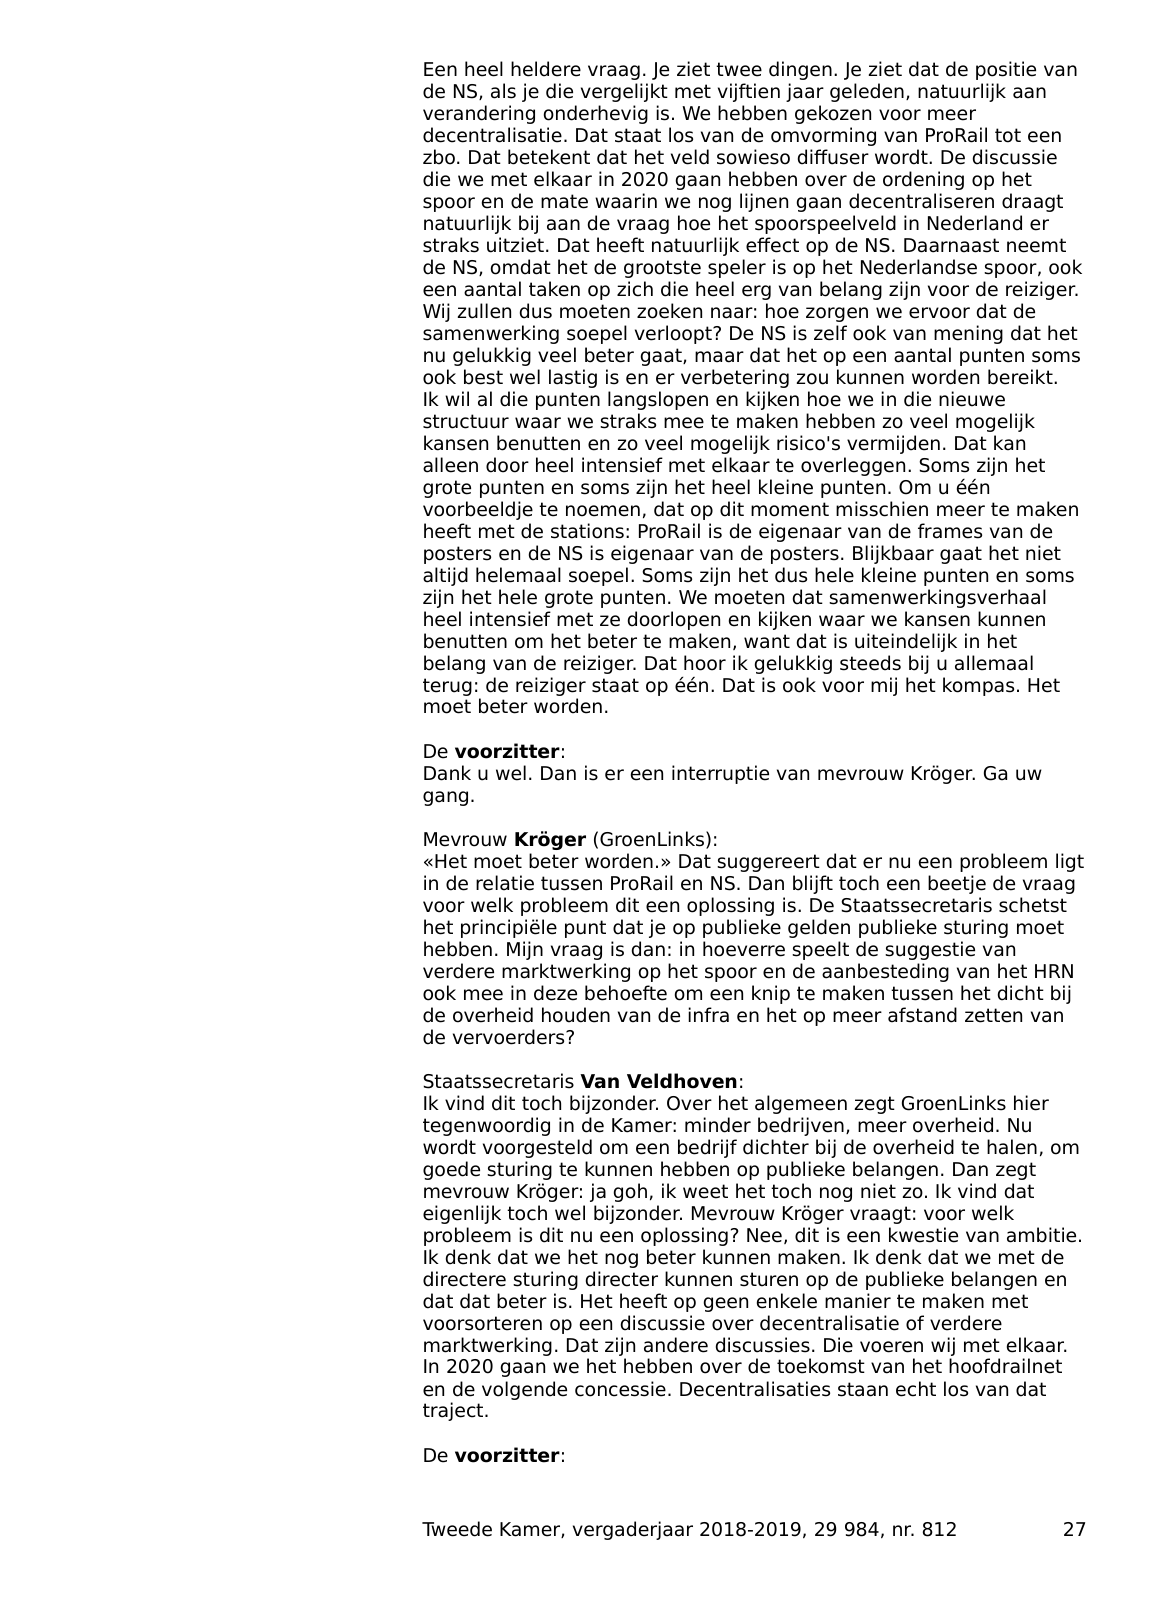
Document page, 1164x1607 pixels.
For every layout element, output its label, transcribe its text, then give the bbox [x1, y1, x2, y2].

text Ik vind dit toch bijzonder. Over het algemeen zegt GroenLinks hier tegenwoordig in de Kamer: minder bedrijven, meer overheid. Nu wordt voorgesteld om een bedrijf dichter bij de overheid te halen, om goede sturing te kunnen hebben op publieke belangen. Dan zegt mevrouw Kröger: ja goh, ik weet het toch nog niet zo. Ik vind dat eigenlijk toch wel bijzonder. Mevrouw Kröger vraagt: voor welk probleem is dit nu een oplossing? Nee, dit is een kwestie van ambitie. Ik denk dat we het nog beter kunnen maken. Ik denk dat we met de directere sturing directer kunnen sturen op de publieke belangen en dat dat beter is. Het heeft op geen enkele manier te maken met voorsorteren op een discussie over decentralisatie of verdere marktwerking. Dat zijn andere discussies. Die voeren wij met elkaar. In 2020 gaan we het hebben over de toekomst van het hoofdrailnet en de volgende concessie. Decentralisaties staan echt los van dat traject. [422, 1093, 1087, 1422]
text Staatssecretaris Van Veldhoven: [422, 1071, 1087, 1093]
text Ik wil al die punten langslopen en kijken hoe we in die nieuwe structuur waar we straks mee te maken hebben zo veel mogelijk kansen benutten en zo veel mogelijk risico's vermijden. Dat kan alleen door heel intensief met elkaar te overleggen. Soms zijn het grote punten en soms zijn het heel kleine punten. Om u één voorbeeldje te noemen, dat op dit moment misschien meer te maken heeft met de stations: ProRail is de eigenaar van de frames van de posters en de NS is eigenaar van de posters. Blijkbaar gaat het niet altijd helemaal soepel. Soms zijn het dus hele kleine punten en soms zijn het hele grote punten. We moeten dat samenwerkingsverhaal heel intensief met ze doorlopen en kijken waar we kansen kunnen benutten om het beter te maken, want dat is uiteindelijk in het belang van de reiziger. Dat hoor ik gelukkig steeds bij u allemaal terug: de reiziger staat op één. Dat is ook voor mij het kompas. Het moet beter worden. [422, 389, 1087, 718]
text «Het moet beter worden.» Dat suggereert dat er nu een probleem ligt in de relatie tussen ProRail en NS. Dan blijft toch een beetje de vraag voor welk probleem dit een oplossing is. De Staatssecretaris schetst het principiële punt dat je op publieke gelden publieke sturing moet hebben. Mijn vraag is dan: in hoeverre speelt de suggestie van verdere marktwerking op het spoor en de aanbesteding van het HRN ook mee in deze behoefte om een knip te maken tussen het dicht bij de overheid houden van de infra en het op meer afstand zetten van de vervoerders? [422, 851, 1087, 1048]
text Mevrouw Kröger (GroenLinks): [422, 829, 1087, 851]
text Een heel heldere vraag. Je ziet twee dingen. Je ziet dat de positie van de NS, als je die vergelijkt met vijftien jaar geleden, natuurlijk aan verandering onderhevig is. We hebben gekozen voor meer decentralisatie. Dat staat los van de omvorming van ProRail tot een zbo. Dat betekent dat het veld sowieso diffuser wordt. De discussie die we met elkaar in 2020 gaan hebben over de ordening op het spoor en de mate waarin we nog lijnen gaan decentraliseren draagt natuurlijk bij aan de vraag hoe het spoorspeelveld in Nederland er straks uitziet. Dat heeft natuurlijk effect op de NS. Daarnaast neemt de NS, omdat het de grootste speler is op het Nederlandse spoor, ook een aantal taken op zich die heel erg van belang zijn voor de reiziger. Wij zullen dus moeten zoeken naar: hoe zorgen we ervoor dat de samenwerking soepel verloopt? De NS is zelf ook van mening dat het nu gelukkig veel beter gaat, maar dat het op een aantal punten soms ook best wel lastig is en er verbetering zou kunnen worden bereikt. [422, 59, 1087, 389]
text De voorzitter: [422, 741, 1087, 763]
text Dank u wel. Dan is er een interruptie van mevrouw Kröger. Ga uw gang. [422, 763, 1087, 807]
text De voorzitter: [422, 1444, 1087, 1467]
